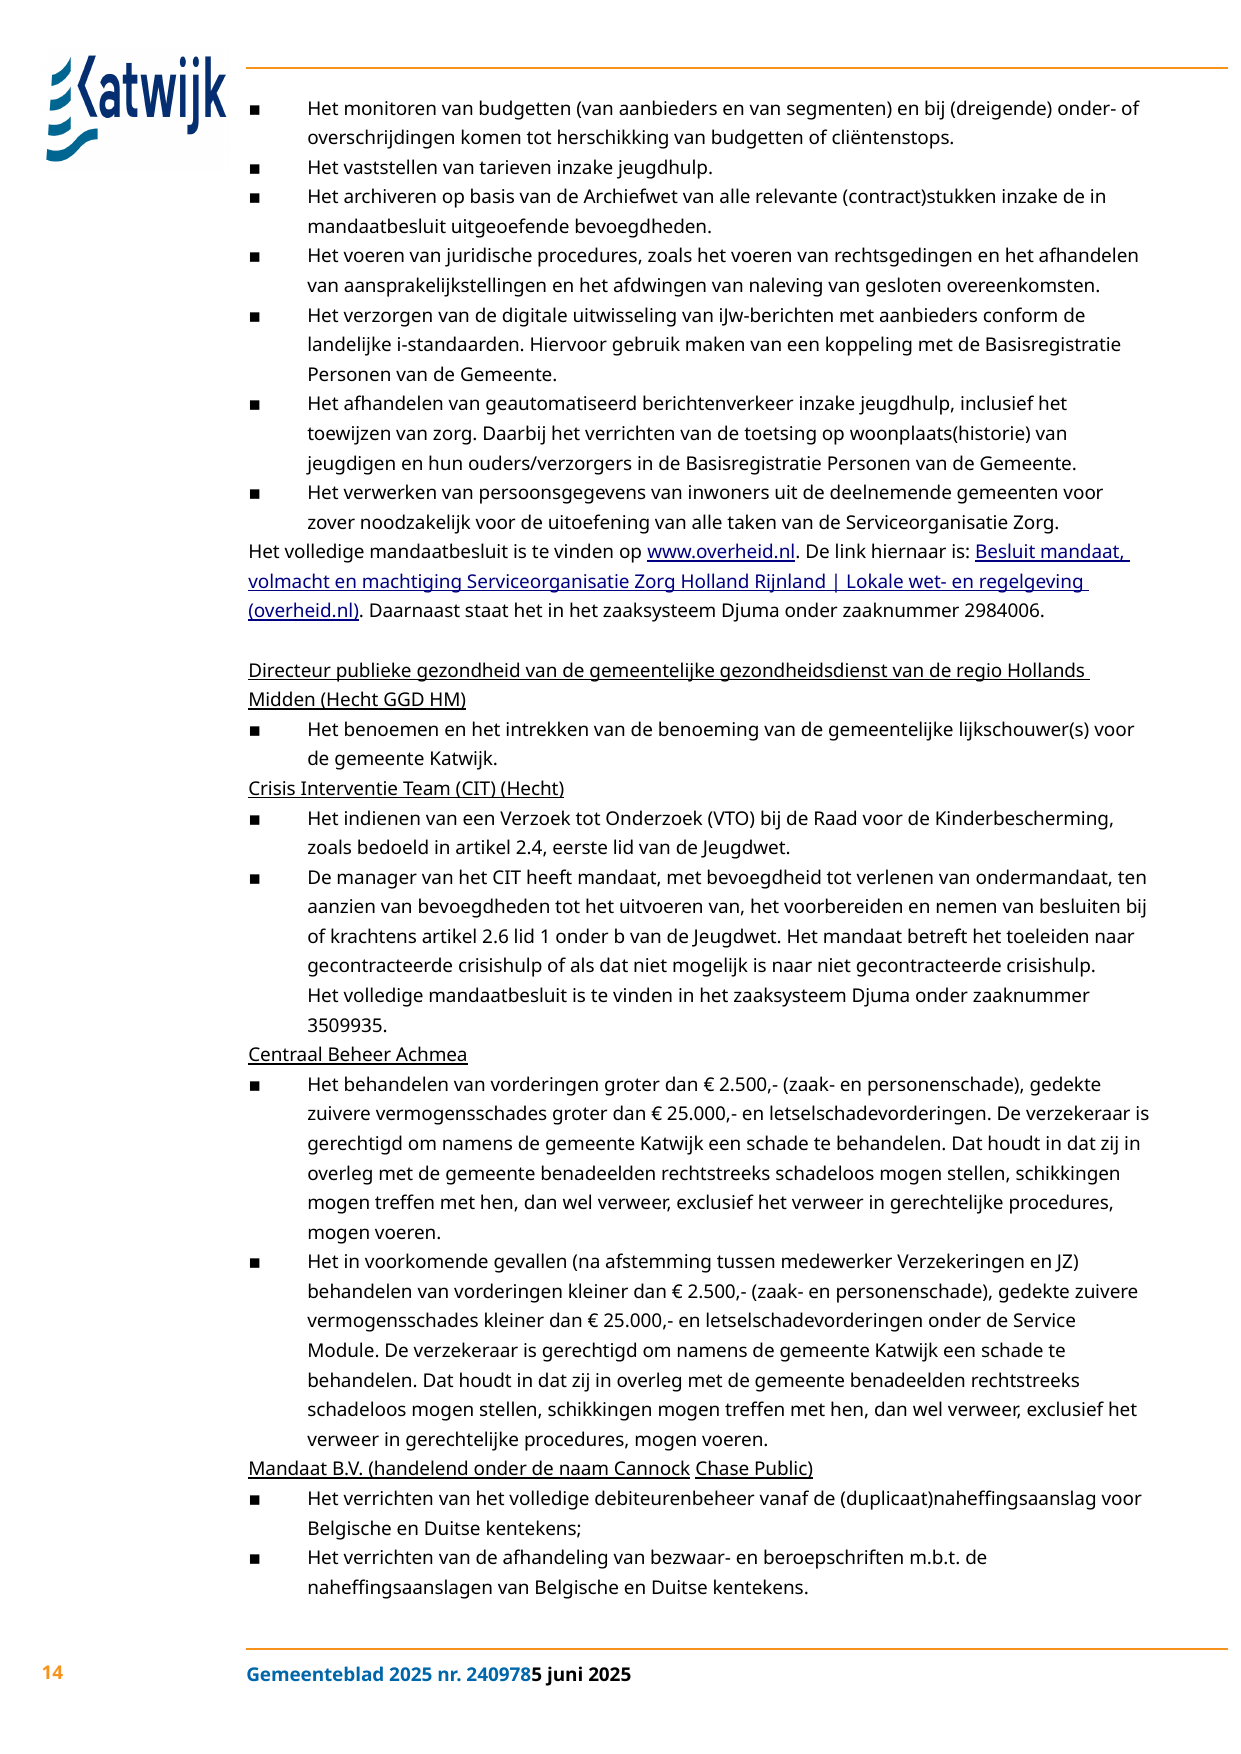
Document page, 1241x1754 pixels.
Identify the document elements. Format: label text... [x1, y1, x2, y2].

list Het monitoren van budgetten (van aanbieders en van segmenten) en bij (dreigende) onder- of overschrijdingen komen tot herschikking van budgetten of cliëntenstops. [248, 95, 1152, 150]
list Het verwerken van persoonsgegevens van inwoners uit de deelnemende gemeenten voor zover noodzakelijk voor de uitoefening van alle taken van de Serviceorganisatie Zorg. [248, 479, 1152, 535]
list Het verzorgen van de digitale uitwisseling van iJw-berichten met aanbieders conform de landelijke i-standaarden. Hiervoor gebruik maken van een koppeling met de Basisregistratie Personen van de Gemeente. [248, 302, 1152, 387]
text Centraal Beheer Achmea [248, 1041, 1152, 1067]
list Het verrichten van het volledige debiteurenbeheer vanaf de (duplicaat)naheffingsaanslag voor Belgische en Duitse kentekens; [248, 1485, 1152, 1541]
list Het benoemen en het intrekken van de benoeming van de gemeentelijke lijkschouwer(s) voor de gemeente Katwijk. [248, 716, 1152, 771]
list Het behandelen van vorderingen groter dan € 2.500,- (zaak- en personenschade), gedekte zuivere vermogensschades groter dan € 25.000,- en letselschadevorderingen. De verzekeraar is gerechtigd om namens de gemeente Katwijk een schade te behandelen. Dat houdt in dat zij in overleg met de gemeente benadeelden rechtstreeks schadeloos mogen stellen, schikkingen mogen treffen met hen, dan wel verweer, exclusief het verweer in gerechtelijke procedures, mogen voeren. [248, 1071, 1152, 1245]
list Het volledige mandaatbesluit is te vinden in het zaaksysteem Djuma onder zaaknummer 3509935. [248, 982, 1152, 1038]
text Directeur publieke gezondheid van de gemeentelijke gezondheidsdienst van de regio Hollands Midden (Hecht GGD HM) [248, 657, 1152, 712]
text Crisis Interventie Team (CIT) (Hecht) [248, 775, 1152, 801]
text Het volledige mandaatbesluit is te vinden op www.overheid.nl. De link hiernaar is: Besluit mandaat, volmacht en machtiging Serviceorganisatie Zorg Holland Rijnland | Lokale wet- en regelgeving (overheid.nl). Daarnaast staat het in het zaaksysteem Djuma onder zaaknummer 2984006. [248, 538, 1152, 623]
list Het vaststellen van tarieven inzake jeugdhulp. [248, 154, 1152, 180]
list Het afhandelen van geautomatiseerd berichtenverkeer inzake jeugdhulp, inclusief het toewijzen van zorg. Daarbij het verrichten van de toetsing op woonplaats(historie) van jeugdigen en hun ouders/verzorgers in de Basisregistratie Personen van de Gemeente. [248, 391, 1152, 476]
list Het archiveren op basis van de Archiefwet van alle relevante (contract)stukken inzake de in mandaatbesluit uitgeoefende bevoegdheden. [248, 183, 1152, 239]
list Het verrichten van de afhandeling van bezwaar- en beroepschriften m.b.t. de naheffingsaanslagen van Belgische en Duitse kentekens. [248, 1544, 1152, 1600]
list Het voeren van juridische procedures, zoals het voeren van rechtsgedingen en het afhandelen van aansprakelijkstellingen en het afdwingen van naleving van gesloten overeenkomsten. [248, 243, 1152, 298]
list Het in voorkomende gevallen (na afstemming tussen medewerker Verzekeringen en JZ) behandelen van vorderingen kleiner dan € 2.500,- (zaak- en personenschade), gedekte zuivere vermogensschades kleiner dan € 25.000,- en letselschadevorderingen onder de Service Module. De verzekeraar is gerechtigd om namens de gemeente Katwijk een schade te behandelen. Dat houdt in dat zij in overleg met de gemeente benadeelden rechtstreeks schadeloos mogen stellen, schikkingen mogen treffen met hen, dan wel verweer, exclusief het verweer in gerechtelijke procedures, mogen voeren. [248, 1248, 1152, 1452]
text Mandaat B.V. (handelend onder de naam Cannock Chase Public) [248, 1456, 1152, 1481]
list De manager van het CIT heeft mandaat, met bevoegdheid tot verlenen van ondermandaat, ten aanzien van bevoegdheden tot het uitvoeren van, het voorbereiden en nemen van besluiten bij of krachtens artikel 2.6 lid 1 onder b van de Jeugdwet. Het mandaat betreft het toeleiden naar gecontracteerde crisishulp of als dat niet mogelijk is naar niet gecontracteerde crisishulp. [248, 864, 1152, 978]
list Het indienen van een Verzoek tot Onderzoek (VTO) bij de Raad voor de Kinderbescherming, zoals bedoeld in artikel 2.4, eerste lid van de Jeugdwet. [248, 805, 1152, 860]
picture [41, 47, 231, 172]
